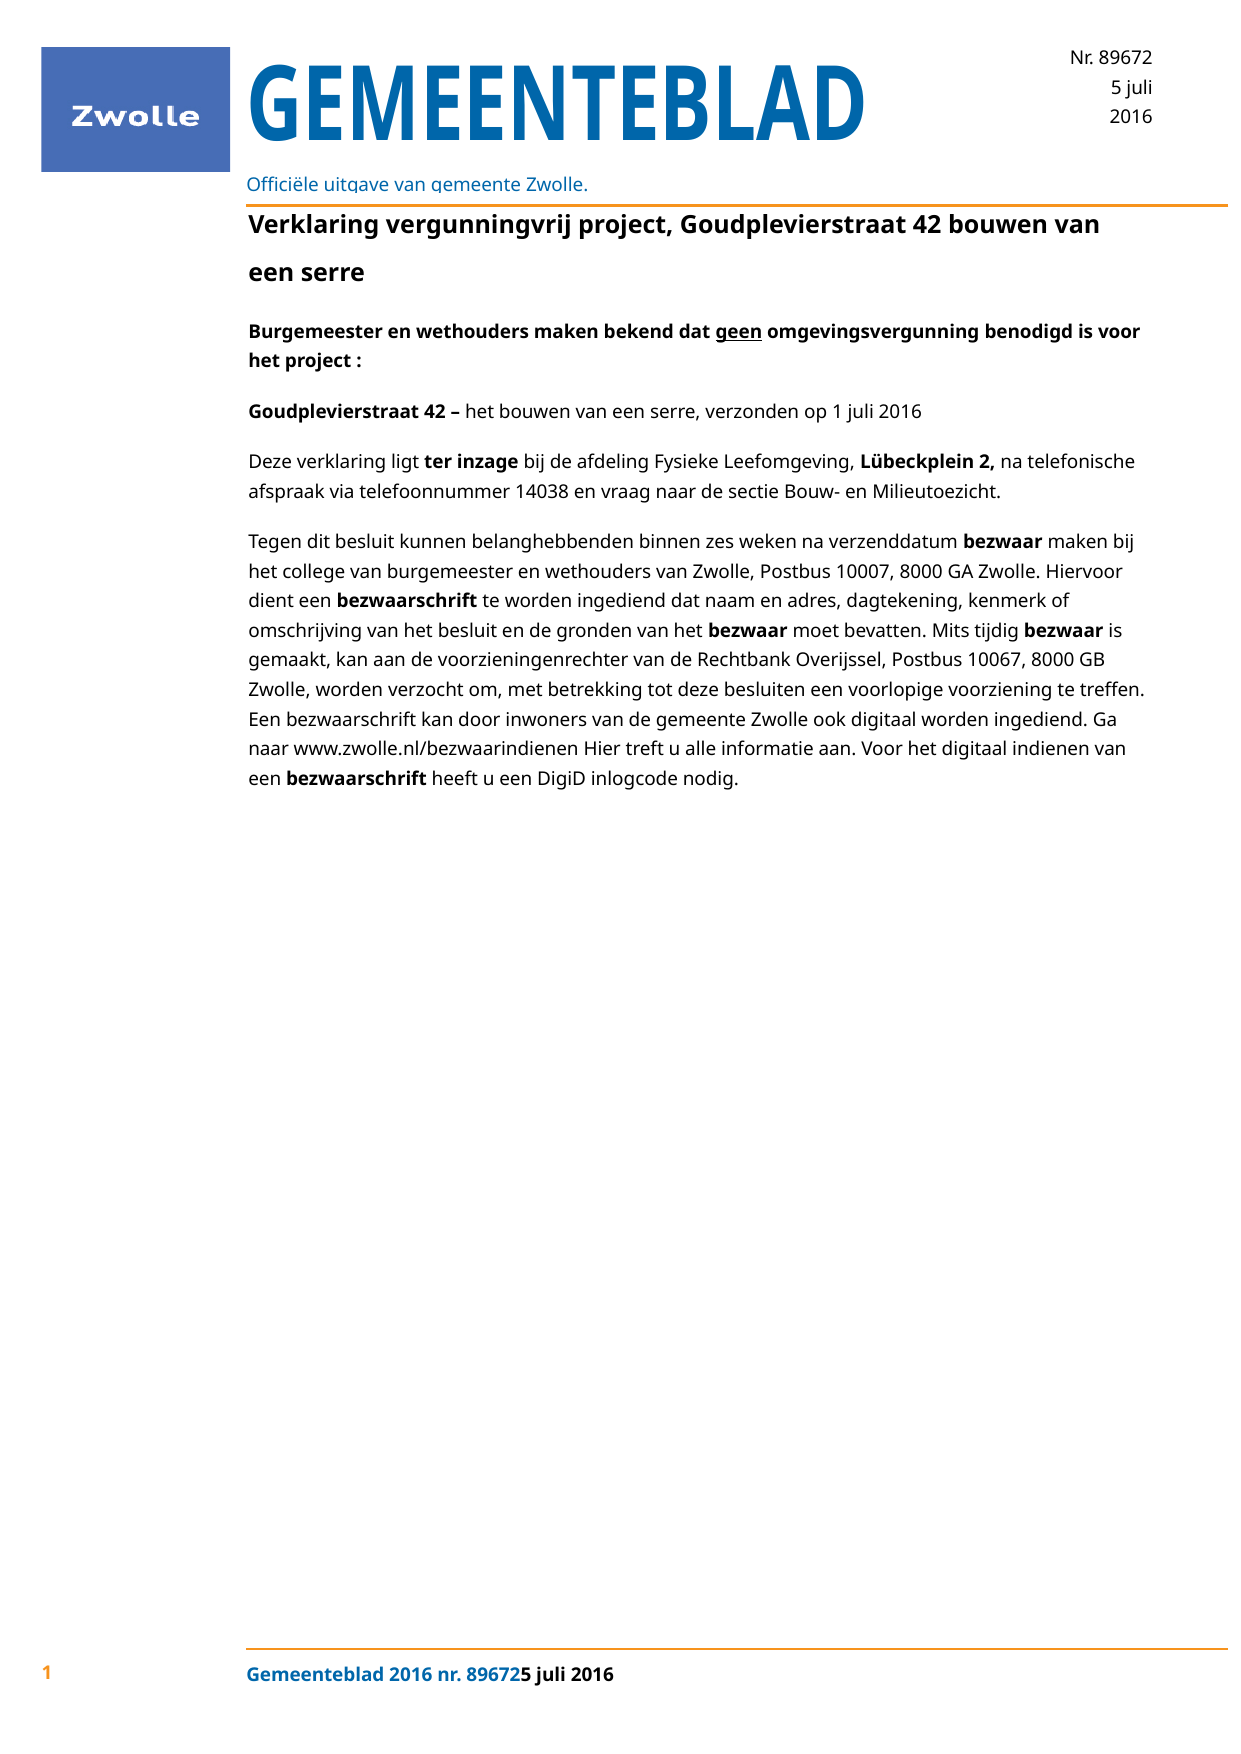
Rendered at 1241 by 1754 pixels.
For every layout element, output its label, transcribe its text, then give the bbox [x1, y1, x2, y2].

text Goudplevierstraat 42 – het bouwen van een serre, verzonden op 1 juli 2016 [248, 398, 1152, 424]
text Verklaring vergunningvrij project, Goudplevierstraat 42 bouwen van een serre [248, 207, 1152, 288]
picture [41, 47, 231, 172]
text Deze verklaring ligt ter inzage bij de afdeling Fysieke Leefomgeving, Lübeckplein 2, na telefonische afspraak via telefoonnummer 14038 en vraag naar de sectie Bouw- en Milieutoezicht. [248, 448, 1152, 504]
text Tegen dit besluit kunnen belanghebbenden binnen zes weken na verzenddatum bezwaar maken bij het college van burgemeester en wethouders van Zwolle, Postbus 10007, 8000 GA Zwolle. Hiervoor dient een bezwaarschrift te worden ingediend dat naam en adres, dagtekening, kenmerk of omschrijving van het besluit en de gronden van het bezwaar moet bevatten. Mits tijdig bezwaar is gemaakt, kan aan de voorzieningenrechter van de Rechtbank Overijssel, Postbus 10067, 8000 GB Zwolle, worden verzocht om, met betrekking tot deze besluiten een voorlopige voorziening te treffen. Een bezwaarschrift kan door inwoners van de gemeente Zwolle ook digitaal worden ingediend. Ga naar www.zwolle.nl/bezwaarindienen Hier treft u alle informatie aan. Voor het digitaal indienen van een bezwaarschrift heeft u een DigiD inlogcode nodig. [248, 528, 1152, 791]
text Burgemeester en wethouders maken bekend dat geen omgevingsvergunning benodigd is voor het project : [248, 318, 1152, 373]
